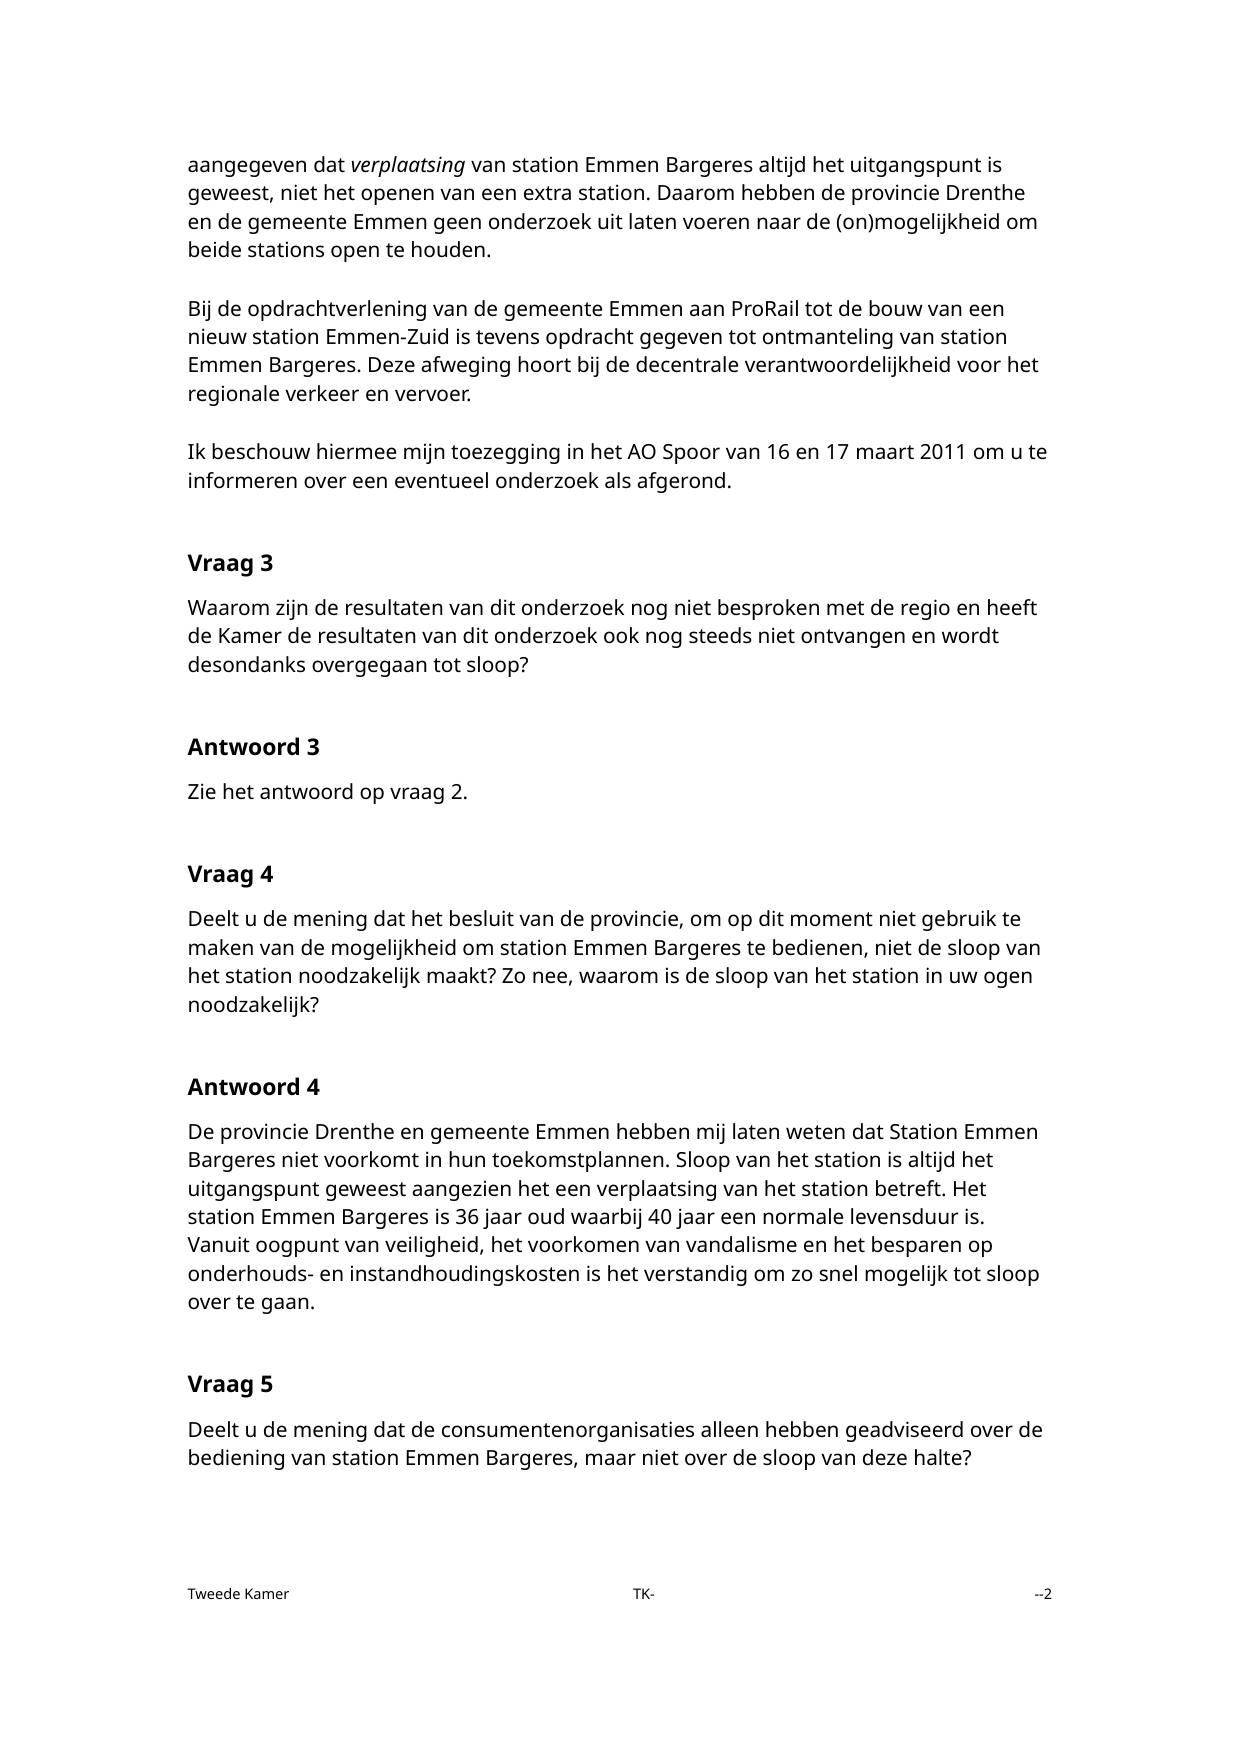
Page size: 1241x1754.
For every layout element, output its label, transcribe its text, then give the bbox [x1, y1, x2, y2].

subtitle Vraag 4 [187, 858, 1053, 889]
text Bij de opdrachtverlening van de gemeente Emmen aan ProRail tot de bouw van een nieuw station Emmen-Zuid is tevens opdracht gegeven tot ontmanteling van station Emmen Bargeres. Deze afweging hoort bij de decentrale verantwoordelijkheid voor het regionale verkeer en vervoer. [187, 294, 1053, 407]
subtitle Vraag 5 [187, 1368, 1053, 1400]
subtitle Antwoord 4 [187, 1071, 1053, 1102]
text Ik beschouw hiermee mijn toezegging in het AO Spoor van 16 en 17 maart 2011 om u te informeren over een eventueel onderzoek als afgerond. [187, 437, 1053, 494]
text Deelt u de mening dat het besluit van de provincie, om op dit moment niet gebruik te maken van de mogelijkheid om station Emmen Bargeres te bedienen, niet de sloop van het station noodzakelijk maakt? Zo nee, waarom is de sloop van het station in uw ogen noodzakelijk? [187, 904, 1053, 1018]
subtitle Vraag 3 [187, 547, 1053, 578]
text Waarom zijn de resultaten van dit onderzoek nog niet besproken met de regio en heeft de Kamer de resultaten van dit onderzoek ook nog steeds niet ontvangen en wordt desondanks overgegaan tot sloop? [187, 593, 1053, 678]
text Deelt u de mening dat de consumentenorganisaties alleen hebben geadviseerd over de bediening van station Emmen Bargeres, maar niet over de sloop van deze halte? [187, 1415, 1053, 1472]
text aangegeven dat verplaatsing van station Emmen Bargeres altijd het uitgangspunt is geweest, niet het openen van een extra station. Daarom hebben de provincie Drenthe en de gemeente Emmen geen onderzoek uit laten voeren naar de (on)mogelijkheid om beide stations open te houden. [187, 150, 1053, 264]
subtitle Antwoord 3 [187, 731, 1053, 762]
text De provincie Drenthe en gemeente Emmen hebben mij laten weten dat Station Emmen Bargeres niet voorkomt in hun toekomstplannen. Sloop van het station is altijd het uitgangspunt geweest aangezien het een verplaatsing van het station betreft. Het station Emmen Bargeres is 36 jaar oud waarbij 40 jaar een normale levensduur is. Vanuit oogpunt van veiligheid, het voorkomen van vandalisme en het besparen op onderhouds- en instandhoudingskosten is het verstandig om zo snel mogelijk tot sloop over te gaan. [187, 1117, 1053, 1316]
text Zie het antwoord op vraag 2. [187, 777, 1053, 806]
